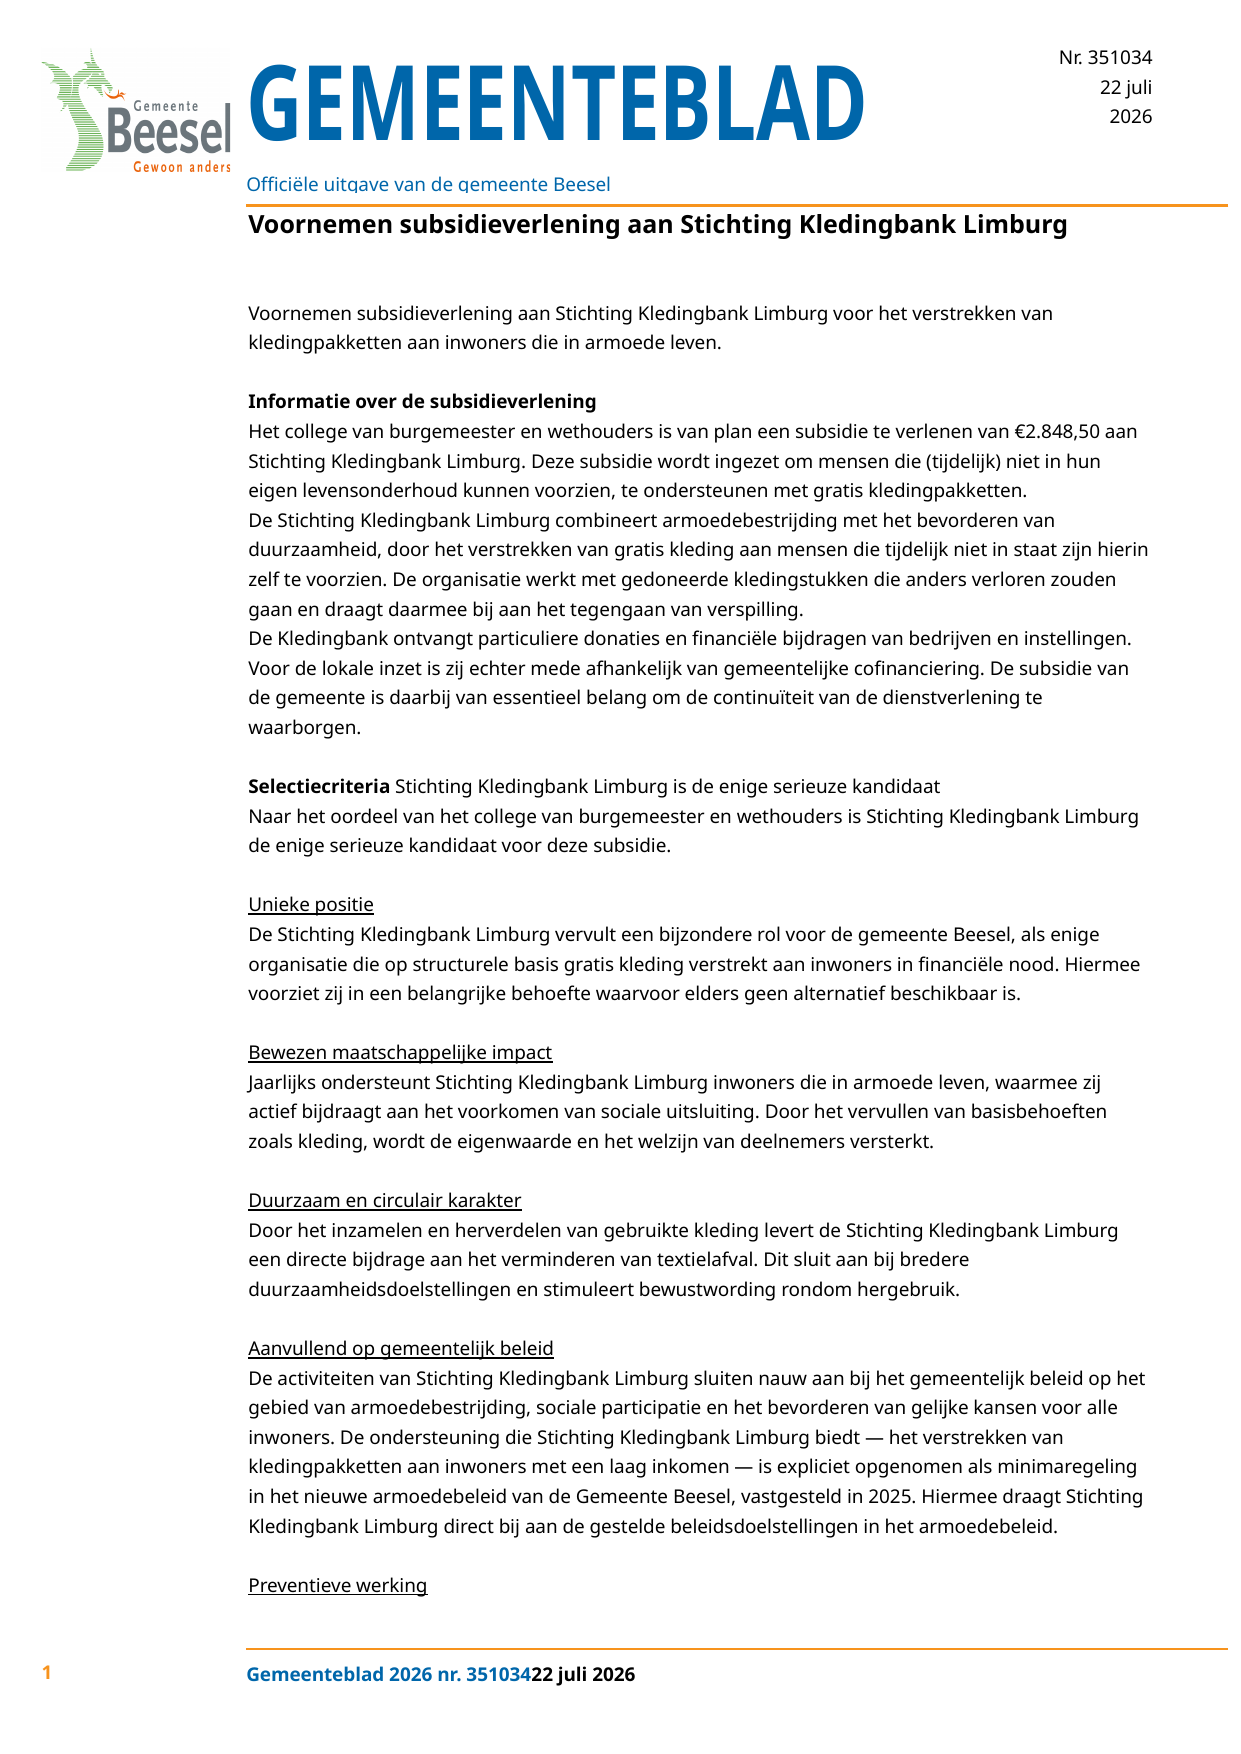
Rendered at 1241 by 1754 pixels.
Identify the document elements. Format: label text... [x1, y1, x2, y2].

text De Stichting Kledingbank Limburg vervult een bijzondere rol voor de gemeente Beesel, als enige organisatie die op structurele basis gratis kleding verstrekt aan inwoners in financiële nood. Hiermee voorziet zij in een belangrijke behoefte waarvoor elders geen alternatief beschikbaar is. [248, 921, 1152, 1006]
text Naar het oordeel van het college van burgemeester en wethouders is Stichting Kledingbank Limburg de enige serieuze kandidaat voor deze subsidie. [248, 803, 1152, 858]
text Preventieve werking [248, 1572, 1152, 1598]
text De Stichting Kledingbank Limburg combineert armoedebestrijding met het bevorderen van duurzaamheid, door het verstrekken van gratis kleding aan mensen die tijdelijk niet in staat zijn hierin zelf te voorzien. De organisatie werkt met gedoneerde kledingstukken die anders verloren zouden gaan en draagt daarmee bij aan het tegengaan van verspilling. [248, 507, 1152, 621]
text Door het inzamelen en herverdelen van gebruikte kleding levert de Stichting Kledingbank Limburg een directe bijdrage aan het verminderen van textielafval. Dit sluit aan bij bredere duurzaamheidsdoelstellingen en stimuleert bewustwording rondom hergebruik. [248, 1217, 1152, 1302]
text Aanvullend op gemeentelijk beleid [248, 1335, 1152, 1361]
text Voornemen subsidieverlening aan Stichting Kledingbank Limburg voor het verstrekken van kledingpakketten aan inwoners die in armoede leven. [248, 300, 1152, 355]
text Duurzaam en circulair karakter [248, 1187, 1152, 1213]
picture [41, 47, 231, 172]
text De Kledingbank ontvangt particuliere donaties en financiële bijdragen van bedrijven en instellingen. Voor de lokale inzet is zij echter mede afhankelijk van gemeentelijke cofinanciering. De subsidie van de gemeente is daarbij van essentieel belang om de continuïteit van de dienstverlening te waarborgen. [248, 625, 1152, 740]
text Jaarlijks ondersteunt Stichting Kledingbank Limburg inwoners die in armoede leven, waarmee zij actief bijdraagt aan het voorkomen van sociale uitsluiting. Door het vervullen van basisbehoeften zoals kleding, wordt de eigenwaarde en het welzijn van deelnemers versterkt. [248, 1069, 1152, 1154]
text Bewezen maatschappelijke impact [248, 1039, 1152, 1065]
text Voornemen subsidieverlening aan Stichting Kledingbank Limburg [248, 207, 1152, 241]
text Informatie over de subsidieverlening [248, 389, 1152, 414]
text De activiteiten van Stichting Kledingbank Limburg sluiten nauw aan bij het gemeentelijk beleid op het gebied van armoedebestrijding, sociale participatie en het bevorderen van gelijke kansen voor alle inwoners. De ondersteuning die Stichting Kledingbank Limburg biedt — het verstrekken van kledingpakketten aan inwoners met een laag inkomen — is expliciet opgenomen als minimaregeling in het nieuwe armoedebeleid van de Gemeente Beesel, vastgesteld in 2025. Hiermee draagt Stichting Kledingbank Limburg direct bij aan de gestelde beleidsdoelstellingen in het armoedebeleid. [248, 1365, 1152, 1538]
text Selectiecriteria Stichting Kledingbank Limburg is de enige serieuze kandidaat [248, 773, 1152, 799]
text Unieke positie [248, 892, 1152, 917]
text Het college van burgemeester en wethouders is van plan een subsidie te verlenen van €2.848,50 aan Stichting Kledingbank Limburg. Deze subsidie wordt ingezet om mensen die (tijdelijk) niet in hun eigen levensonderhoud kunnen voorzien, te ondersteunen met gratis kledingpakketten. [248, 418, 1152, 503]
